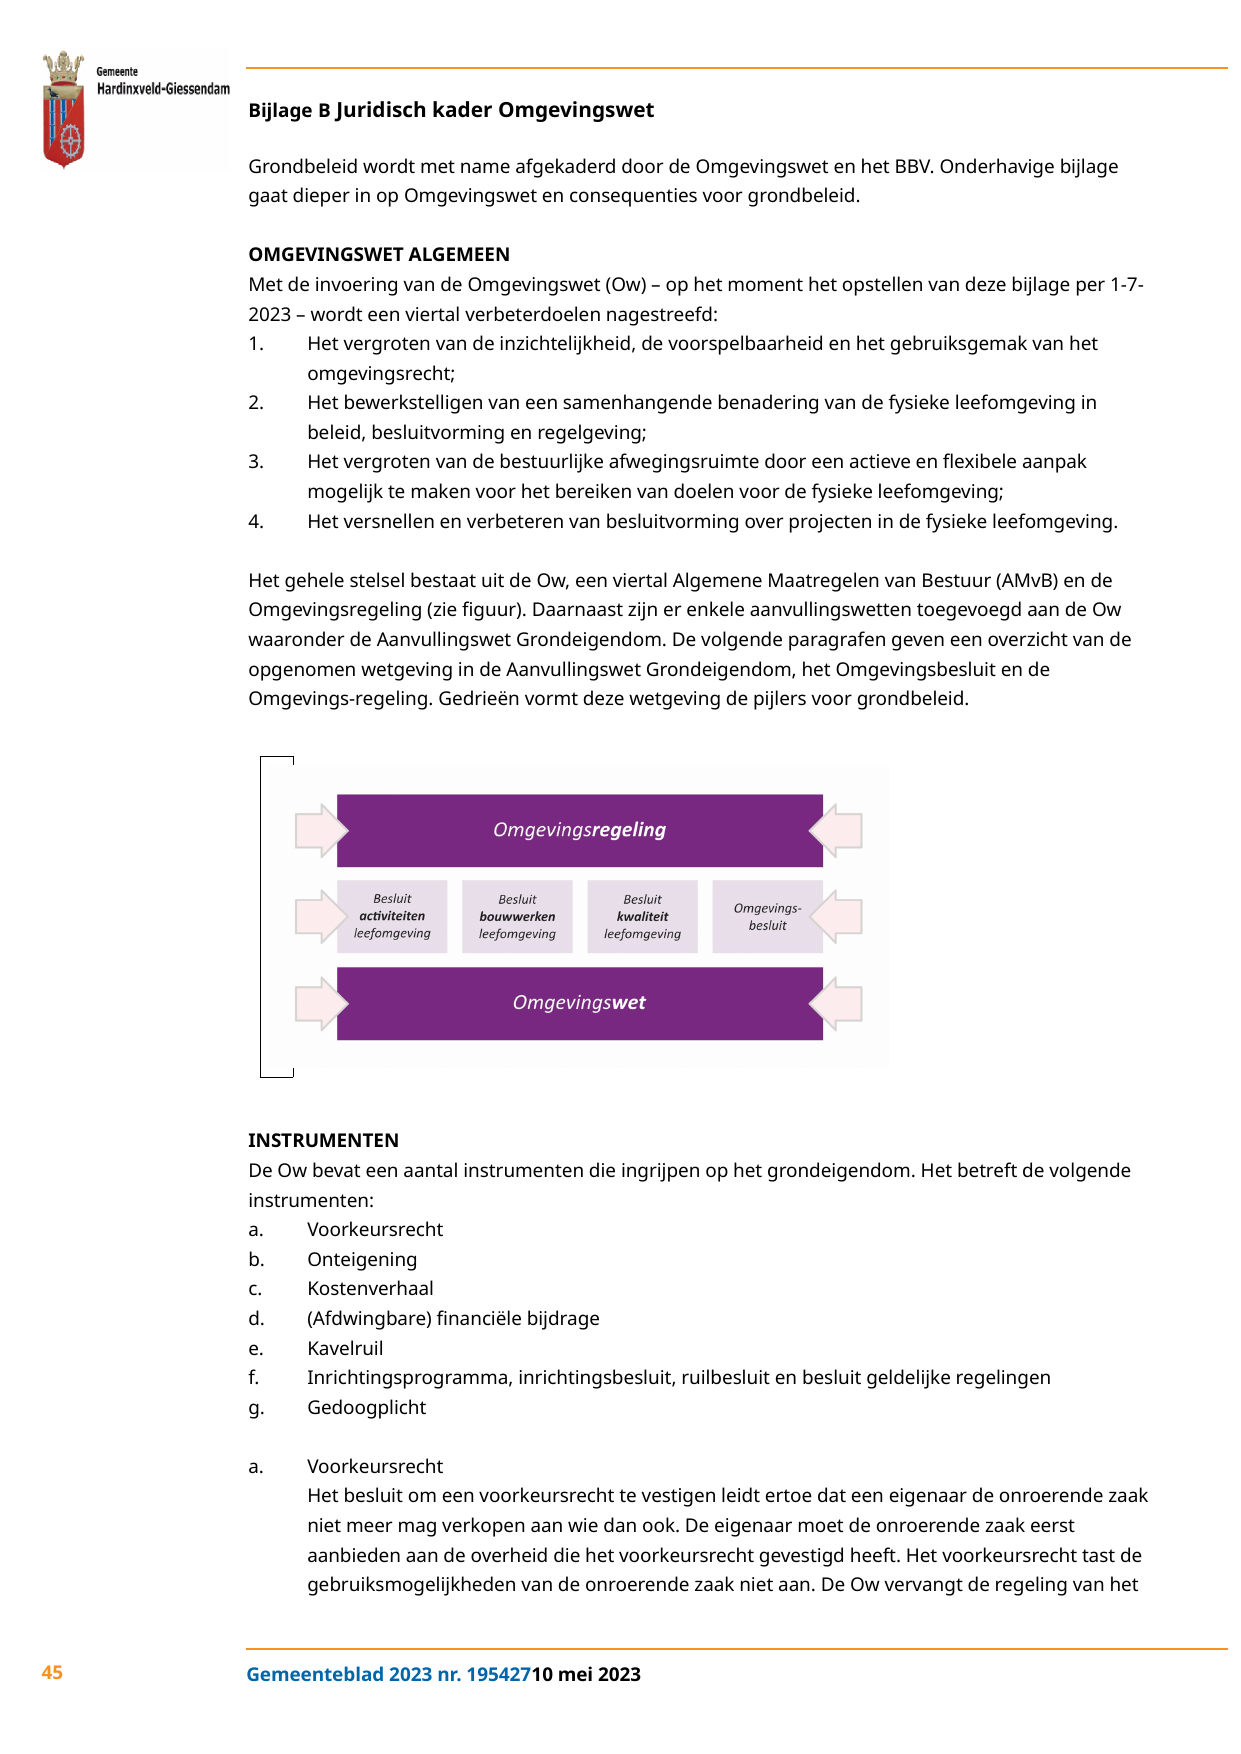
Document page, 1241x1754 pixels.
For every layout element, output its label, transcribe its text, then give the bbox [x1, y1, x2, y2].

text INSTRUMENTEN [248, 1128, 1152, 1153]
list Het versnellen en verbeteren van besluitvorming over projecten in de fysieke leefomgeving. [248, 508, 1152, 534]
text Grondbeleid wordt met name afgekaderd door de Omgevingswet en het BBV. Onderhavige bijlage gaat dieper in op Omgevingswet en consequenties voor grondbeleid. [248, 153, 1152, 208]
list Het vergroten van de bestuurlijke afwegingsruimte door een actieve en flexibele aanpak mogelijk te maken voor het bereiken van doelen voor de fysieke leefomgeving; [248, 449, 1152, 504]
list Voorkeursrecht [248, 1453, 1152, 1479]
picture [268, 765, 889, 1068]
list Voorkeursrecht [248, 1216, 1152, 1242]
list Gedoogplicht [248, 1394, 1152, 1420]
list Kostenverhaal [248, 1276, 1152, 1301]
list (Afdwingbare) financiële bijdrage [248, 1305, 1152, 1331]
list Het vergroten van de inzichtelijkheid, de voorspelbaarheid en het gebruiksgemak van het omgevingsrecht; [248, 330, 1152, 386]
text Bijlage B Juridisch kader Omgevingswet [248, 95, 1152, 123]
list Inrichtingsprogramma, inrichtingsbesluit, ruilbesluit en besluit geldelijke regelingen [248, 1364, 1152, 1390]
text De Ow bevat een aantal instrumenten die ingrijpen op het grondeigendom. Het betreft de volgende instrumenten: [248, 1157, 1152, 1213]
text Met de invoering van de Omgevingswet (Ow) – op het moment het opstellen van deze bijlage per 1-7-2023 – wordt een viertal verbeterdoelen nagestreefd: [248, 271, 1152, 327]
list Het bewerkstelligen van een samenhangende benadering van de fysieke leefomgeving in beleid, besluitvorming en regelgeving; [248, 389, 1152, 445]
list Kavelruil [248, 1335, 1152, 1361]
text OMGEVINGSWET ALGEMEEN [248, 242, 1152, 267]
text Het gehele stelsel bestaat uit de Ow, een viertal Algemene Maatregelen van Bestuur (AMvB) en de Omgevingsregeling (zie figuur). Daarnaast zijn er enkele aanvullingswetten toegevoegd aan de Ow waaronder de Aanvullingswet Grondeigendom. De volgende paragrafen geven een overzicht van de opgenomen wetgeving in de Aanvullingswet Grondeigendom, het Omgevingsbesluit en de Omgevings-regeling. Gedrieën vormt deze wetgeving de pijlers voor grondbeleid. [248, 567, 1152, 711]
picture [41, 47, 231, 172]
list Onteigening [248, 1246, 1152, 1272]
list Het besluit om een voorkeursrecht te vestigen leidt ertoe dat een eigenaar de onroerende zaak niet meer mag verkopen aan wie dan ook. De eigenaar moet de onroerende zaak eerst aanbieden aan de overheid die het voorkeursrecht gevestigd heeft. Het voorkeursrecht tast de gebruiksmogelijkheden van de onroerende zaak niet aan. De Ow vervangt de regeling van het [248, 1483, 1152, 1597]
